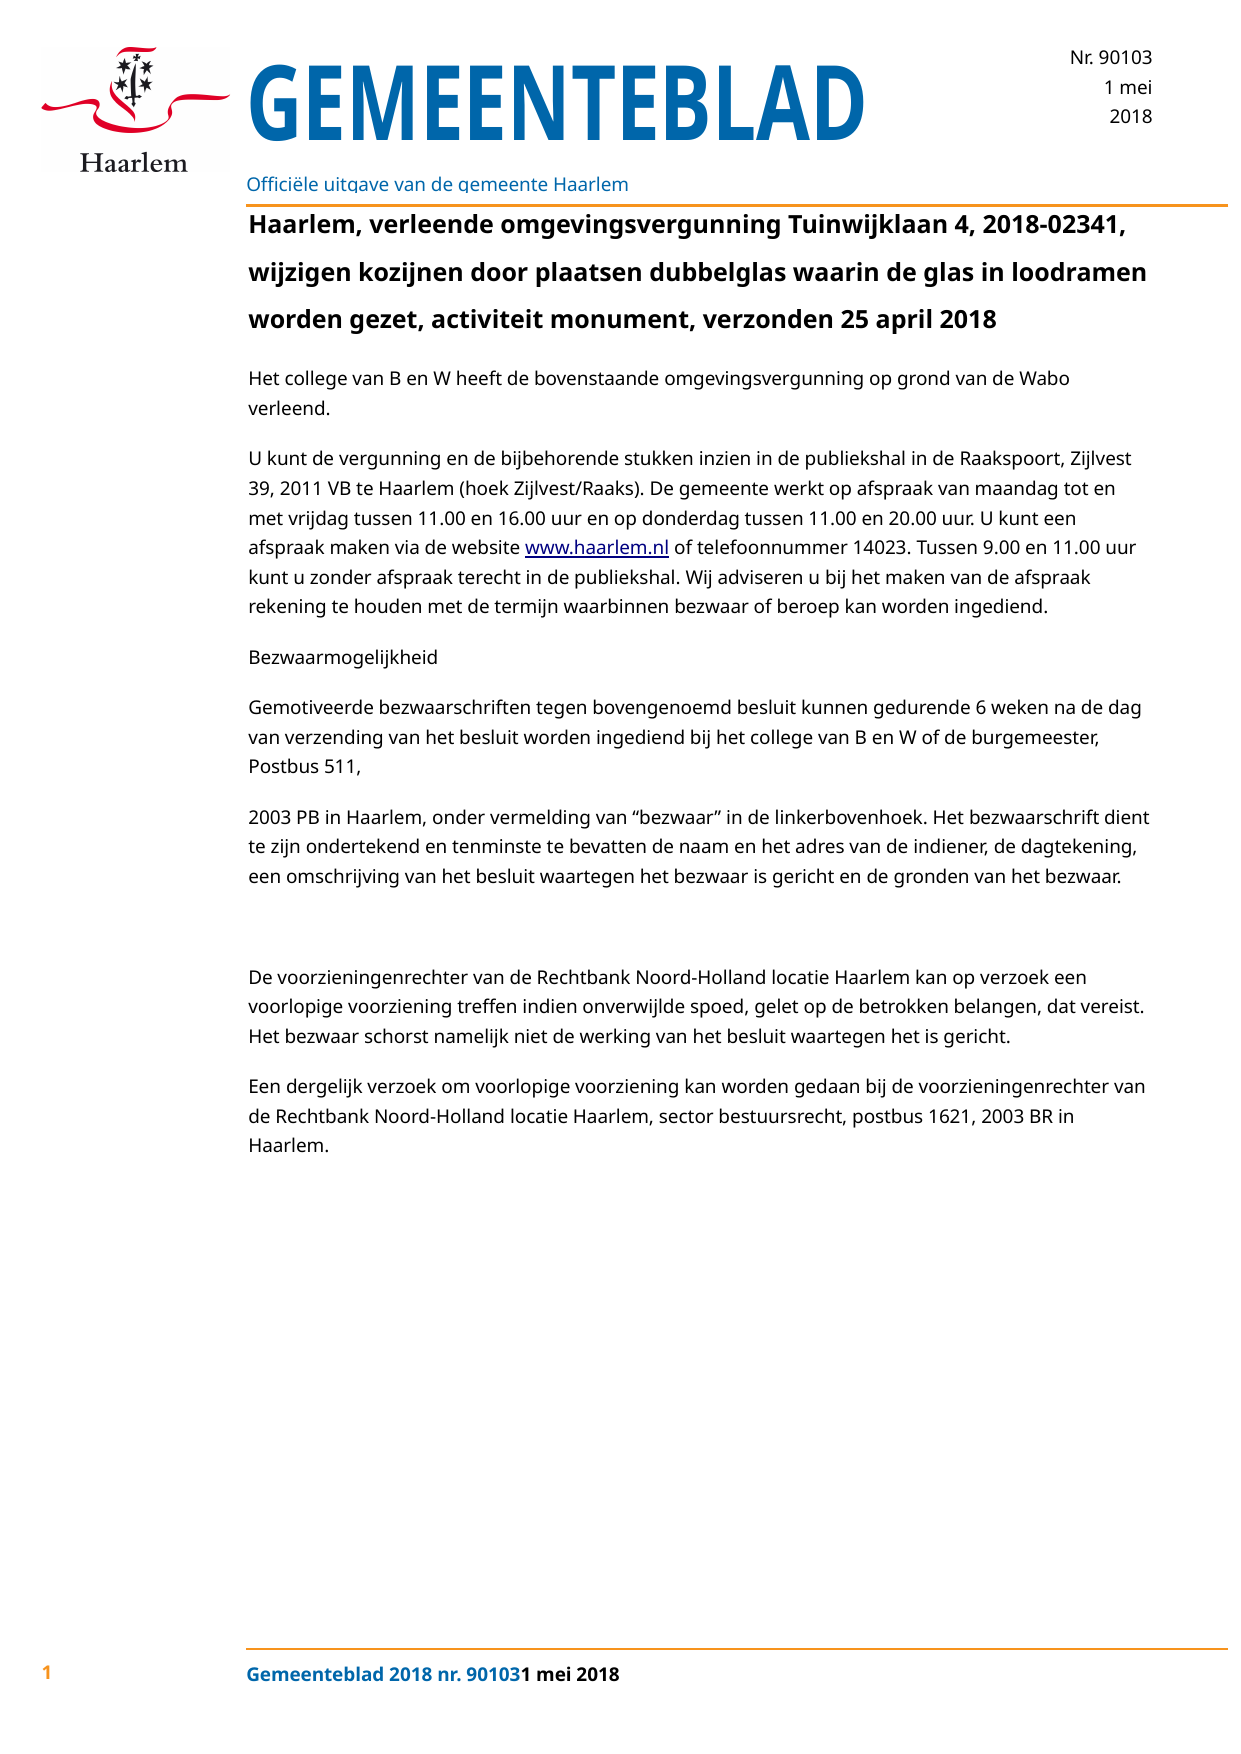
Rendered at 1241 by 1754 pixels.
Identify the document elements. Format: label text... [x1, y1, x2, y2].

text Gemotiveerde bezwaarschriften tegen bovengenoemd besluit kunnen gedurende 6 weken na de dag van verzending van het besluit worden ingediend bij het college van B en W of de burgemeester, Postbus 511, [248, 694, 1152, 779]
text Een dergelijk verzoek om voorlopige voorziening kan worden gedaan bij de voorzieningenrechter van de Rechtbank Noord-Holland locatie Haarlem, sector bestuursrecht, postbus 1621, 2003 BR in Haarlem. [248, 1073, 1152, 1158]
text De voorzieningenrechter van de Rechtbank Noord-Holland locatie Haarlem kan op verzoek een voorlopige voorziening treffen indien onverwijlde spoed, gelet op de betrokken belangen, dat vereist. Het bezwaar schorst namelijk niet de werking van het besluit waartegen het is gericht. [248, 964, 1152, 1049]
text Haarlem, verleende omgevingsvergunning Tuinwijklaan 4, 2018-02341, wijzigen kozijnen door plaatsen dubbelglas waarin de glas in loodramen worden gezet, activiteit monument, verzonden 25 april 2018 [248, 207, 1152, 336]
text Bezwaarmogelijkheid [248, 644, 1152, 669]
picture [41, 47, 231, 172]
text U kunt de vergunning en de bijbehorende stukken inzien in de publiekshal in de Raakspoort, Zijlvest 39, 2011 VB te Haarlem (hoek Zijlvest/Raaks). De gemeente werkt op afspraak van maandag tot en met vrijdag tussen 11.00 en 16.00 uur en op donderdag tussen 11.00 en 20.00 uur. U kunt een afspraak maken via de website www.haarlem.nl of telefoonnummer 14023. Tussen 9.00 en 11.00 uur kunt u zonder afspraak terecht in de publiekshal. Wij adviseren u bij het maken van de afspraak rekening te houden met de termijn waarbinnen bezwaar of beroep kan worden ingediend. [248, 446, 1152, 619]
text Het college van B en W heeft de bovenstaande omgevingsvergunning op grond van de Wabo verleend. [248, 366, 1152, 421]
text 2003 PB in Haarlem, onder vermelding van “bezwaar” in de linkerbovenhoek. Het bezwaarschrift dient te zijn ondertekend en tenminste te bevatten de naam en het adres van de indiener, de dagtekening, een omschrijving van het besluit waartegen het bezwaar is gericht en de gronden van het bezwaar. [248, 804, 1152, 889]
